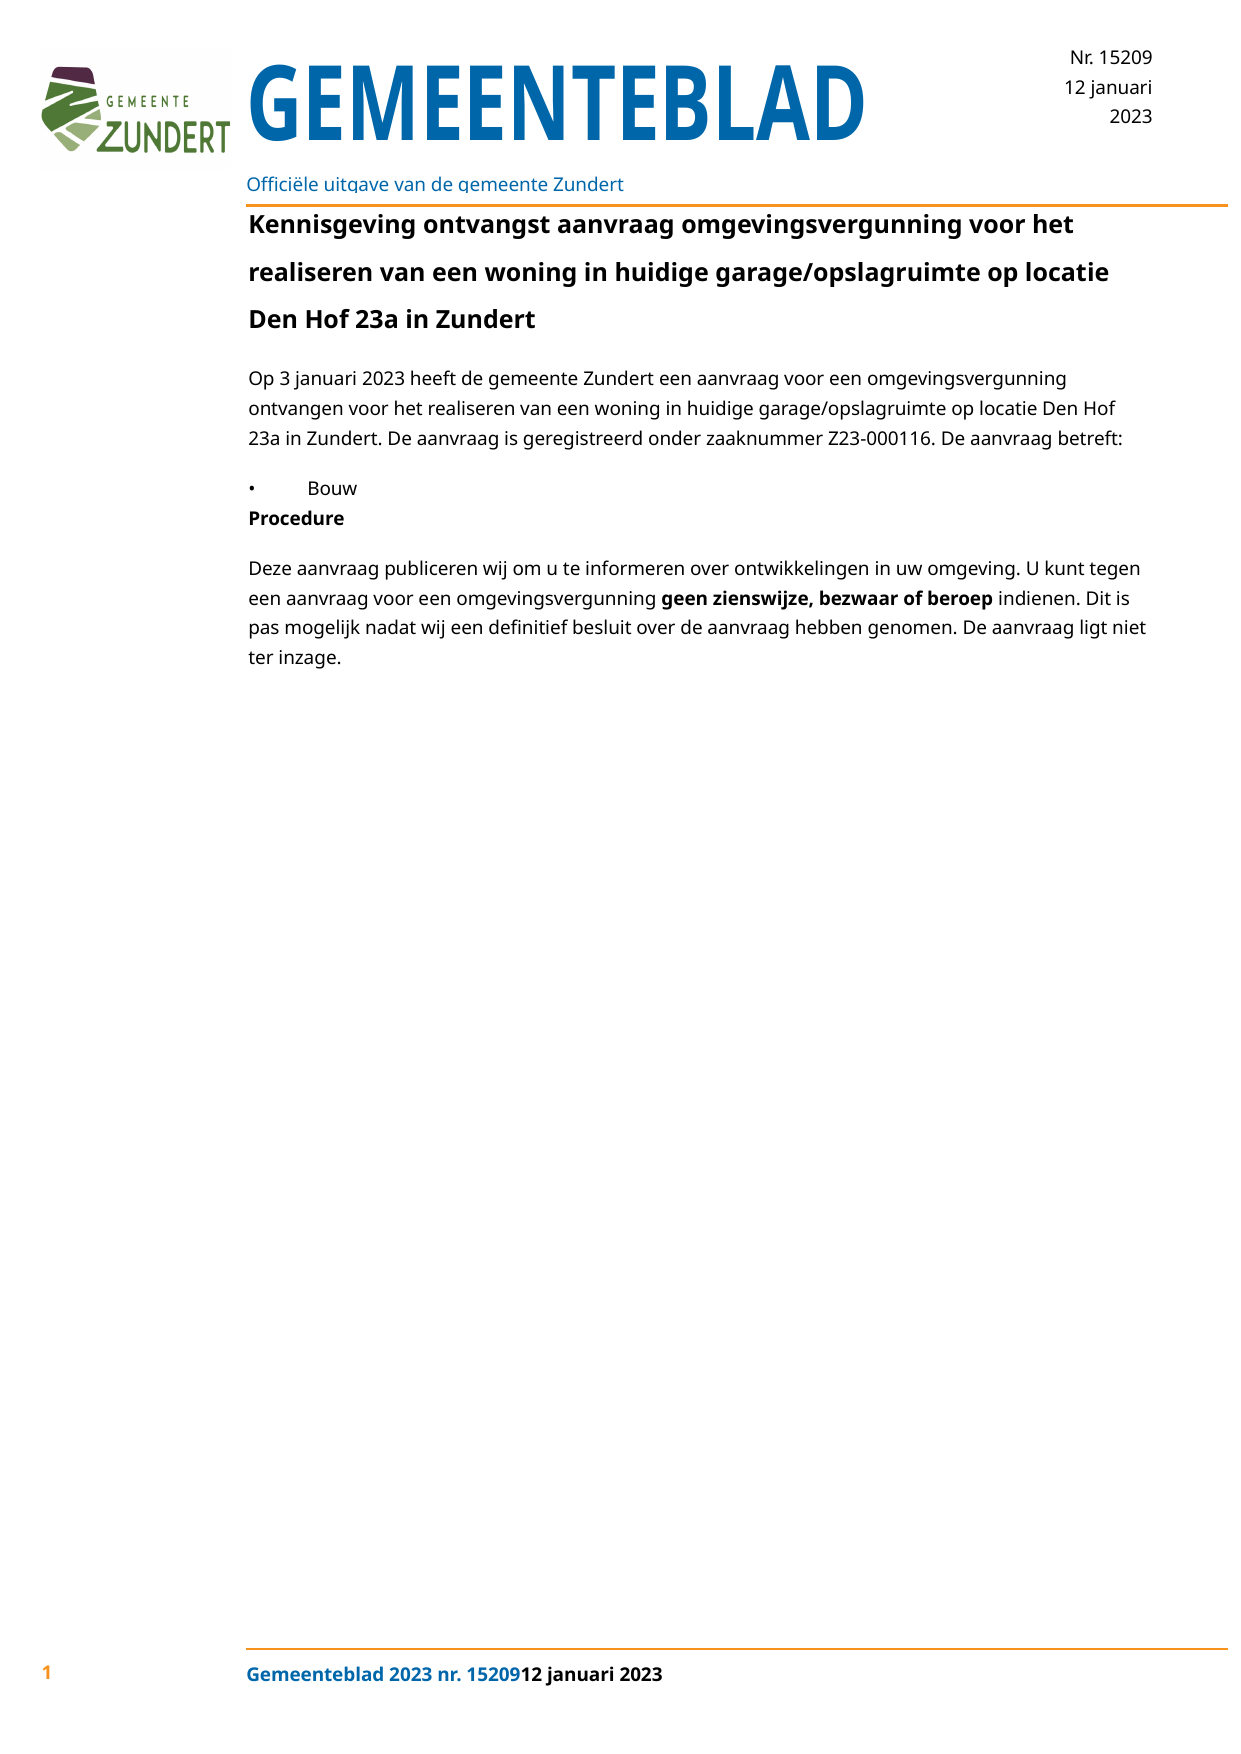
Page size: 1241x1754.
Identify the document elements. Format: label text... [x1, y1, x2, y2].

text Kennisgeving ontvangst aanvraag omgevingsvergunning voor het realiseren van een woning in huidige garage/opslagruimte op locatie Den Hof 23a in Zundert [248, 207, 1152, 336]
text Op 3 januari 2023 heeft de gemeente Zundert een aanvraag voor een omgevingsvergunning ontvangen voor het realiseren van een woning in huidige garage/opslagruimte op locatie Den Hof 23a in Zundert. De aanvraag is geregistreerd onder zaaknummer Z23-000116. De aanvraag betreft: [248, 366, 1152, 450]
list Bouw [248, 475, 1152, 501]
text Procedure [248, 505, 1152, 530]
picture [41, 47, 231, 172]
text Deze aanvraag publiceren wij om u te informeren over ontwikkelingen in uw omgeving. U kunt tegen een aanvraag voor een omgevingsvergunning geen zienswijze, bezwaar of beroep indienen. Dit is pas mogelijk nadat wij een definitief besluit over de aanvraag hebben genomen. De aanvraag ligt niet ter inzage. [248, 555, 1152, 669]
